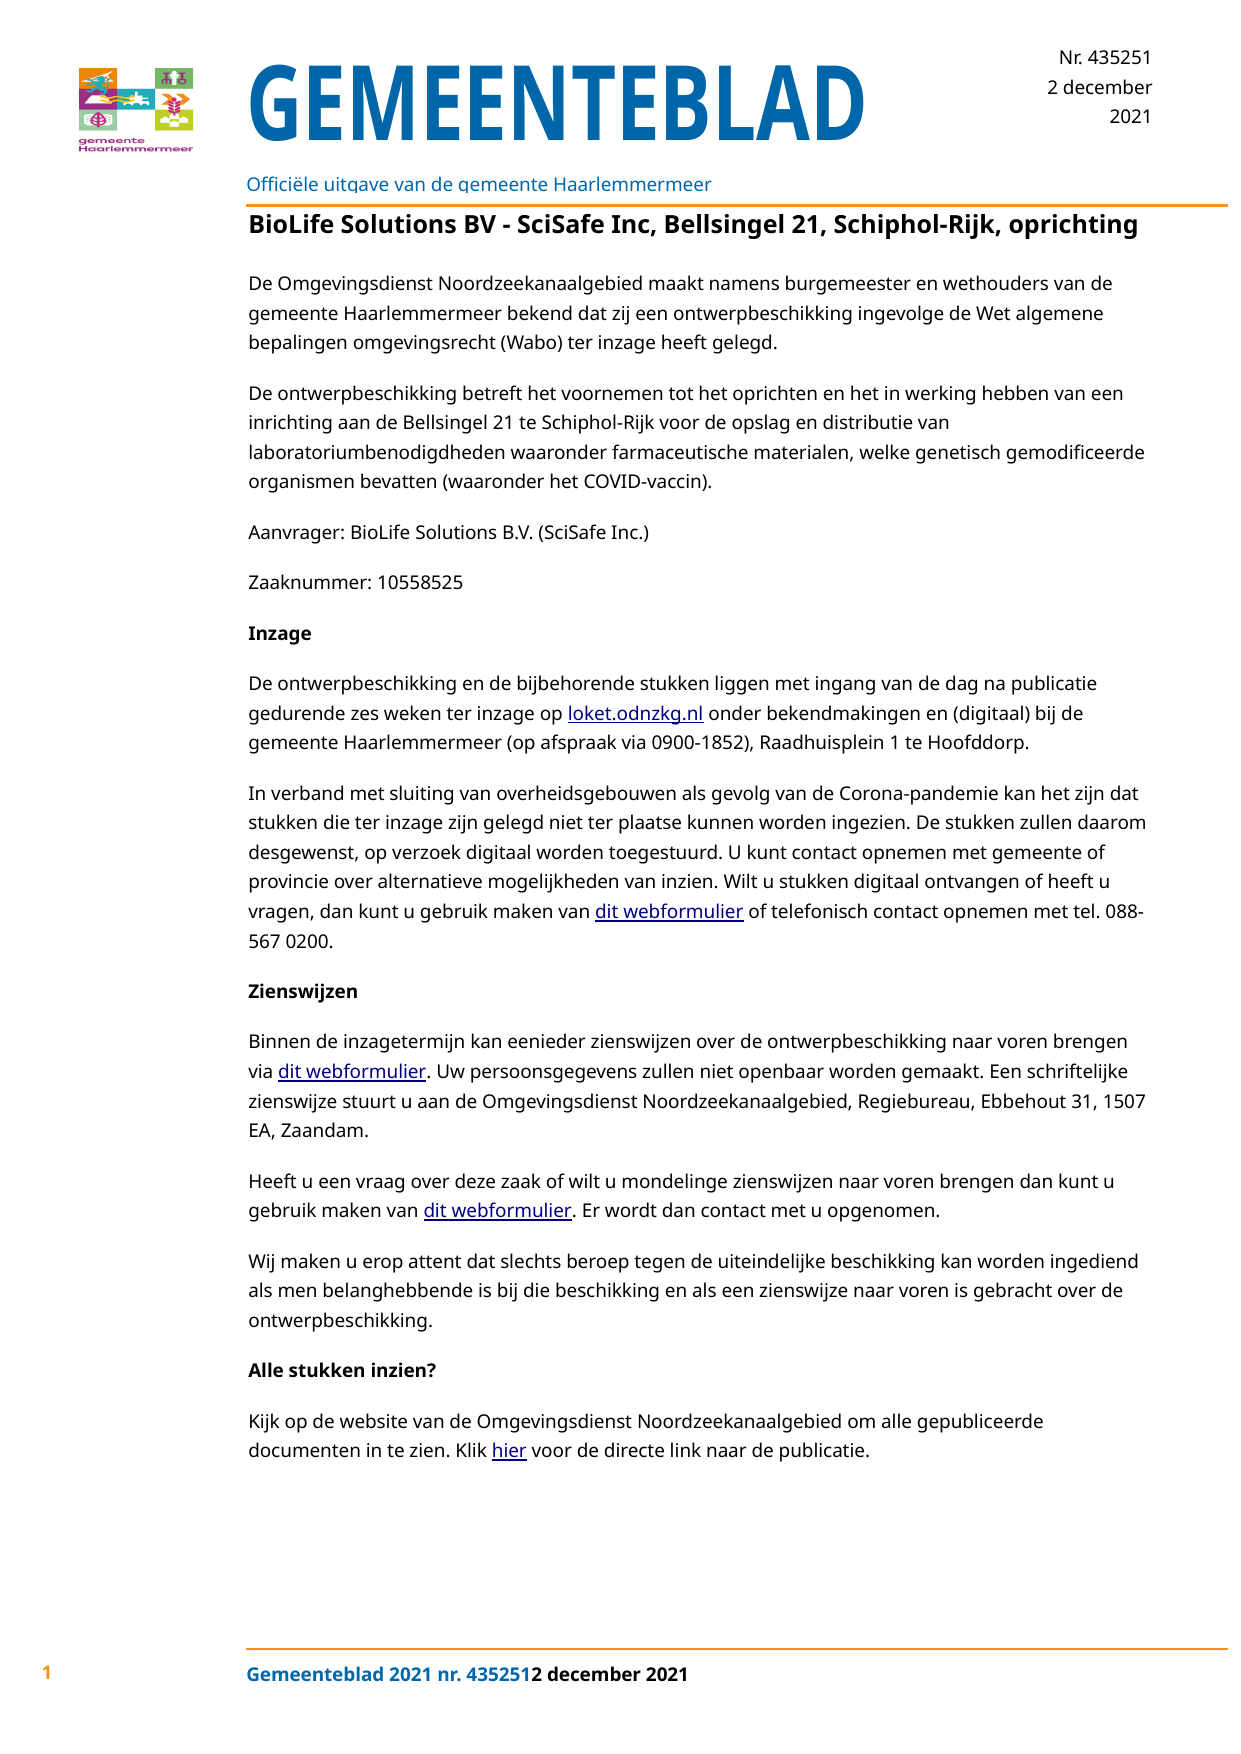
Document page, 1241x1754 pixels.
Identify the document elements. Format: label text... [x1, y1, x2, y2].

text Wij maken u erop attent dat slechts beroep tegen de uiteindelijke beschikking kan worden ingediend als men belanghebbende is bij die beschikking en als een zienswijze naar voren is gebracht over de ontwerpbeschikking. [248, 1248, 1152, 1333]
text De ontwerpbeschikking en de bijbehorende stukken liggen met ingang van de dag na publicatie gedurende zes weken ter inzage op loket.odnzkg.nl onder bekendmakingen en (digitaal) bij de gemeente Haarlemmermeer (op afspraak via 0900-1852), Raadhuisplein 1 te Hoofddorp. [248, 670, 1152, 755]
text Binnen de inzagetermijn kan eenieder zienswijzen over de ontwerpbeschikking naar voren brengen via dit webformulier. Uw persoonsgegevens zullen niet openbaar worden gemaakt. Een schriftelijke zienswijze stuurt u aan de Omgevingsdienst Noordzeekanaalgebied, Regiebureau, Ebbehout 31, 1507 EA, Zaandam. [248, 1029, 1152, 1143]
text In verband met sluiting van overheidsgebouwen als gevolg van de Corona-pandemie kan het zijn dat stukken die ter inzage zijn gelegd niet ter plaatse kunnen worden ingezien. De stukken zullen daarom desgewenst, op verzoek digitaal worden toegestuurd. U kunt contact opnemen met gemeente of provincie over alternatieve mogelijkheden van inzien. Wilt u stukken digitaal ontvangen of heeft u vragen, dan kunt u gebruik maken van dit webformulier of telefonisch contact opnemen met tel. 088-567 0200. [248, 780, 1152, 953]
text Zienswijzen [248, 978, 1152, 1004]
text De Omgevingsdienst Noordzeekanaalgebied maakt namens burgemeester en wethouders van de gemeente Haarlemmermeer bekend dat zij een ontwerpbeschikking ingevolge de Wet algemene bepalingen omgevingsrecht (Wabo) ter inzage heeft gelegd. [248, 270, 1152, 355]
text Inzage [248, 620, 1152, 646]
text BioLife Solutions BV - SciSafe Inc, Bellsingel 21, Schiphol-Rijk, oprichting [248, 207, 1152, 241]
picture [41, 47, 231, 172]
text Kijk op de website van de Omgevingsdienst Noordzeekanaalgebied om alle gepubliceerde documenten in te zien. Klik hier voor de directe link naar de publicatie. [248, 1408, 1152, 1463]
text Aanvrager: BioLife Solutions B.V. (SciSafe Inc.) [248, 519, 1152, 545]
text De ontwerpbeschikking betreft het voornemen tot het oprichten en het in werking hebben van een inrichting aan de Bellsingel 21 te Schiphol-Rijk voor de opslag en distributie van laboratoriumbenodigdheden waaronder farmaceutische materialen, welke genetisch gemodificeerde organismen bevatten (waaronder het COVID-vaccin). [248, 380, 1152, 494]
text Alle stukken inzien? [248, 1357, 1152, 1383]
text Heeft u een vraag over deze zaak of wilt u mondelinge zienswijzen naar voren brengen dan kunt u gebruik maken van dit webformulier. Er wordt dan contact met u opgenomen. [248, 1168, 1152, 1223]
text Zaaknummer: 10558525 [248, 569, 1152, 595]
